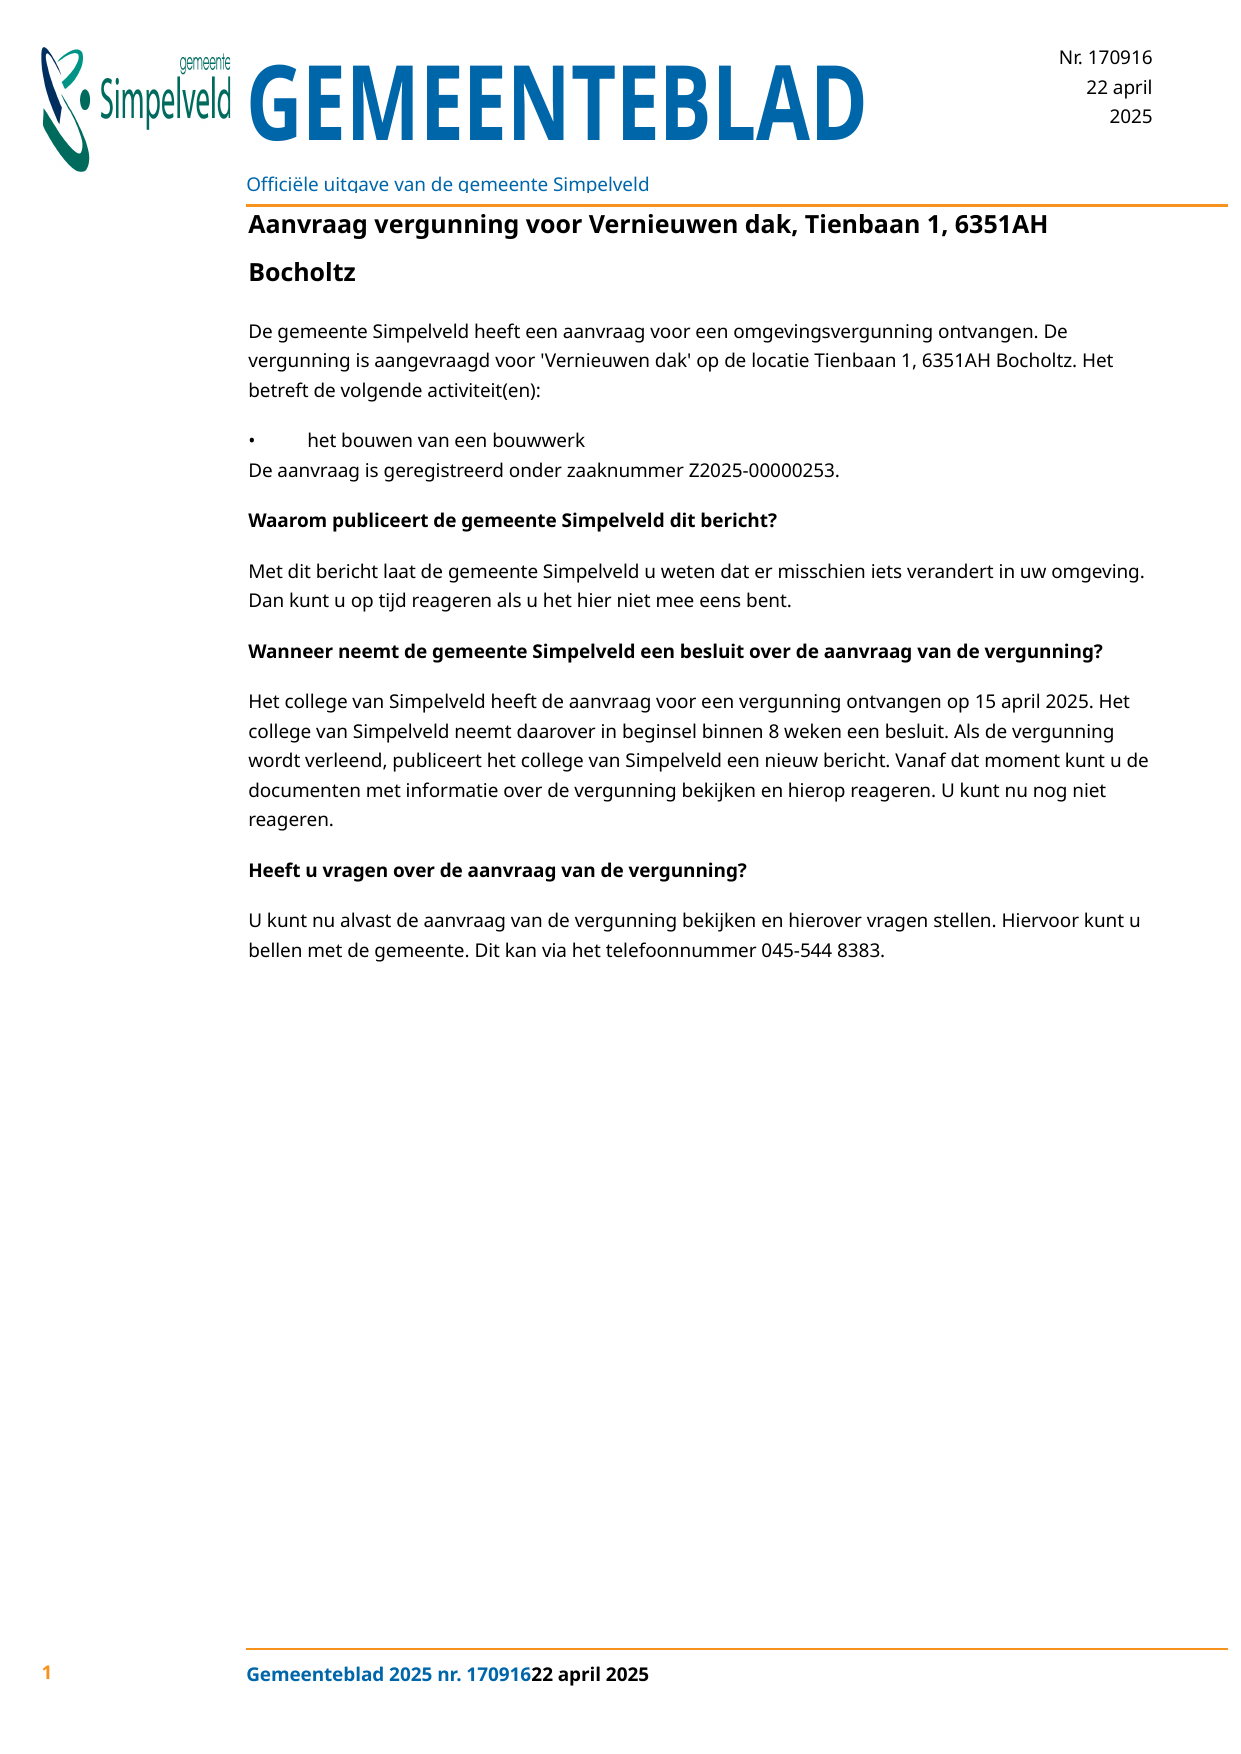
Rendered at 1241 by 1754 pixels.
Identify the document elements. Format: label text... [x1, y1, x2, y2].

text Heeft u vragen over de aanvraag van de vergunning? [248, 857, 1152, 883]
text Aanvraag vergunning voor Vernieuwen dak, Tienbaan 1, 6351AH Bocholtz [248, 207, 1152, 288]
picture [41, 47, 231, 172]
text U kunt nu alvast de aanvraag van de vergunning bekijken en hierover vragen stellen. Hiervoor kunt u bellen met de gemeente. Dit kan via het telefoonnummer 045-544 8383. [248, 907, 1152, 963]
list het bouwen van een bouwwerk [248, 427, 1152, 453]
text Het college van Simpelveld heeft de aanvraag voor een vergunning ontvangen op 15 april 2025. Het college van Simpelveld neemt daarover in beginsel binnen 8 weken een besluit. Als de vergunning wordt verleend, publiceert het college van Simpelveld een nieuw bericht. Vanaf dat moment kunt u de documenten met informatie over de vergunning bekijken en hierop reageren. U kunt nu nog niet reageren. [248, 688, 1152, 832]
text De gemeente Simpelveld heeft een aanvraag voor een omgevingsvergunning ontvangen. De vergunning is aangevraagd voor 'Vernieuwen dak' op de locatie Tienbaan 1, 6351AH Bocholtz. Het betreft de volgende activiteit(en): [248, 318, 1152, 403]
text Met dit bericht laat de gemeente Simpelveld u weten dat er misschien iets verandert in uw omgeving. Dan kunt u op tijd reageren als u het hier niet mee eens bent. [248, 558, 1152, 613]
text Waarom publiceert de gemeente Simpelveld dit bericht? [248, 507, 1152, 533]
text Wanneer neemt de gemeente Simpelveld een besluit over de aanvraag van de vergunning? [248, 638, 1152, 664]
text De aanvraag is geregistreerd onder zaaknummer Z2025-00000253. [248, 457, 1152, 483]
